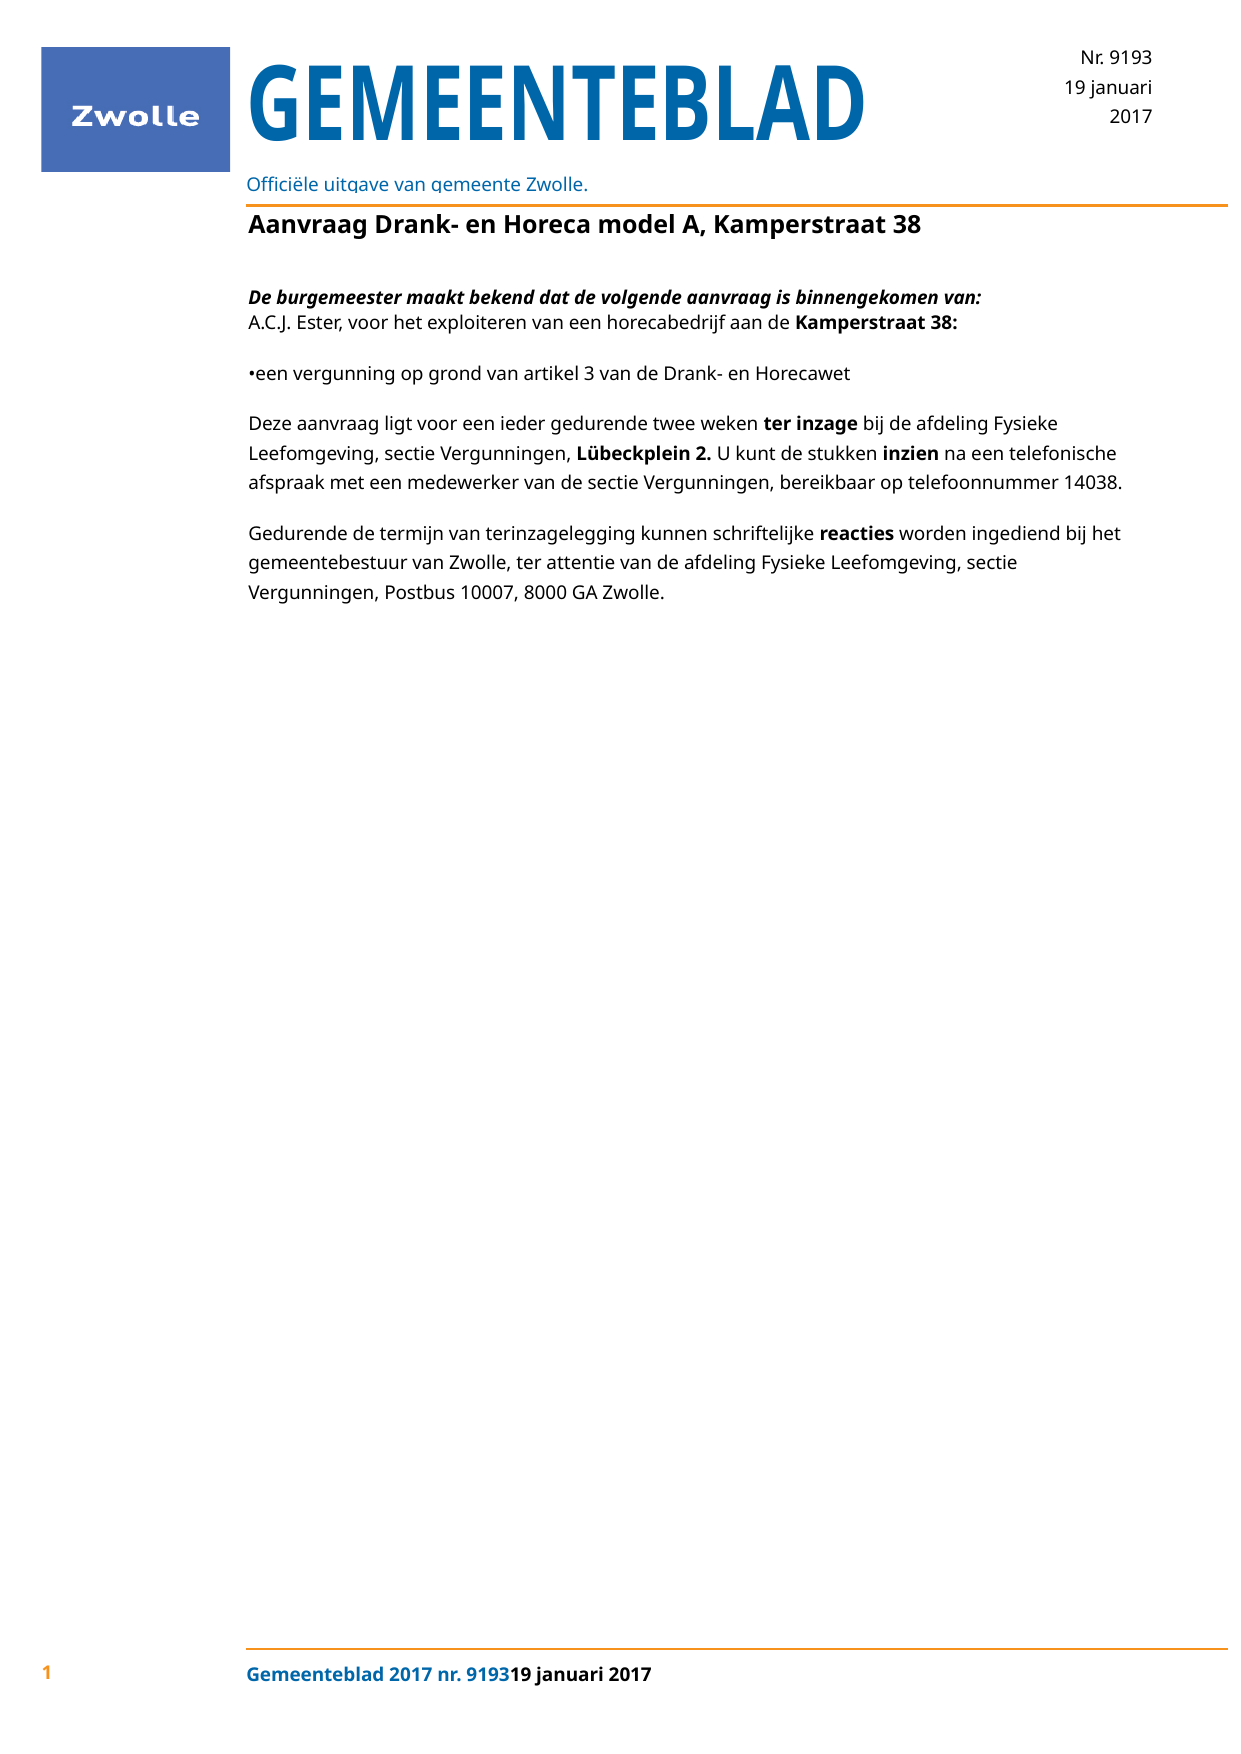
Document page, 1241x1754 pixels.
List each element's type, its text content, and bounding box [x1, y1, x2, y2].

text Gedurende de termijn van terinzagelegging kunnen schriftelijke reacties worden ingediend bij het gemeentebestuur van Zwolle, ter attentie van de afdeling Fysieke Leefomgeving, sectie Vergunningen, Postbus 10007, 8000 GA Zwolle. [248, 520, 1152, 605]
text •een vergunning op grond van artikel 3 van de Drank- en Horecawet [248, 360, 1152, 386]
text Aanvraag Drank- en Horeca model A, Kamperstraat 38 [248, 207, 1152, 241]
text Deze aanvraag ligt voor een ieder gedurende twee weken ter inzage bij de afdeling Fysieke Leefomgeving, sectie Vergunningen, Lübeckplein 2. U kunt de stukken inzien na een telefonische afspraak met een medewerker van de sectie Vergunningen, bereikbaar op telefoonnummer 14038. [248, 410, 1152, 495]
text A.C.J. Ester, voor het exploiteren van een horecabedrijf aan de Kamperstraat 38: [248, 309, 1152, 335]
text De burgemeester maakt bekend dat de volgende aanvraag is binnengekomen van: [248, 284, 1152, 309]
picture [41, 47, 231, 172]
